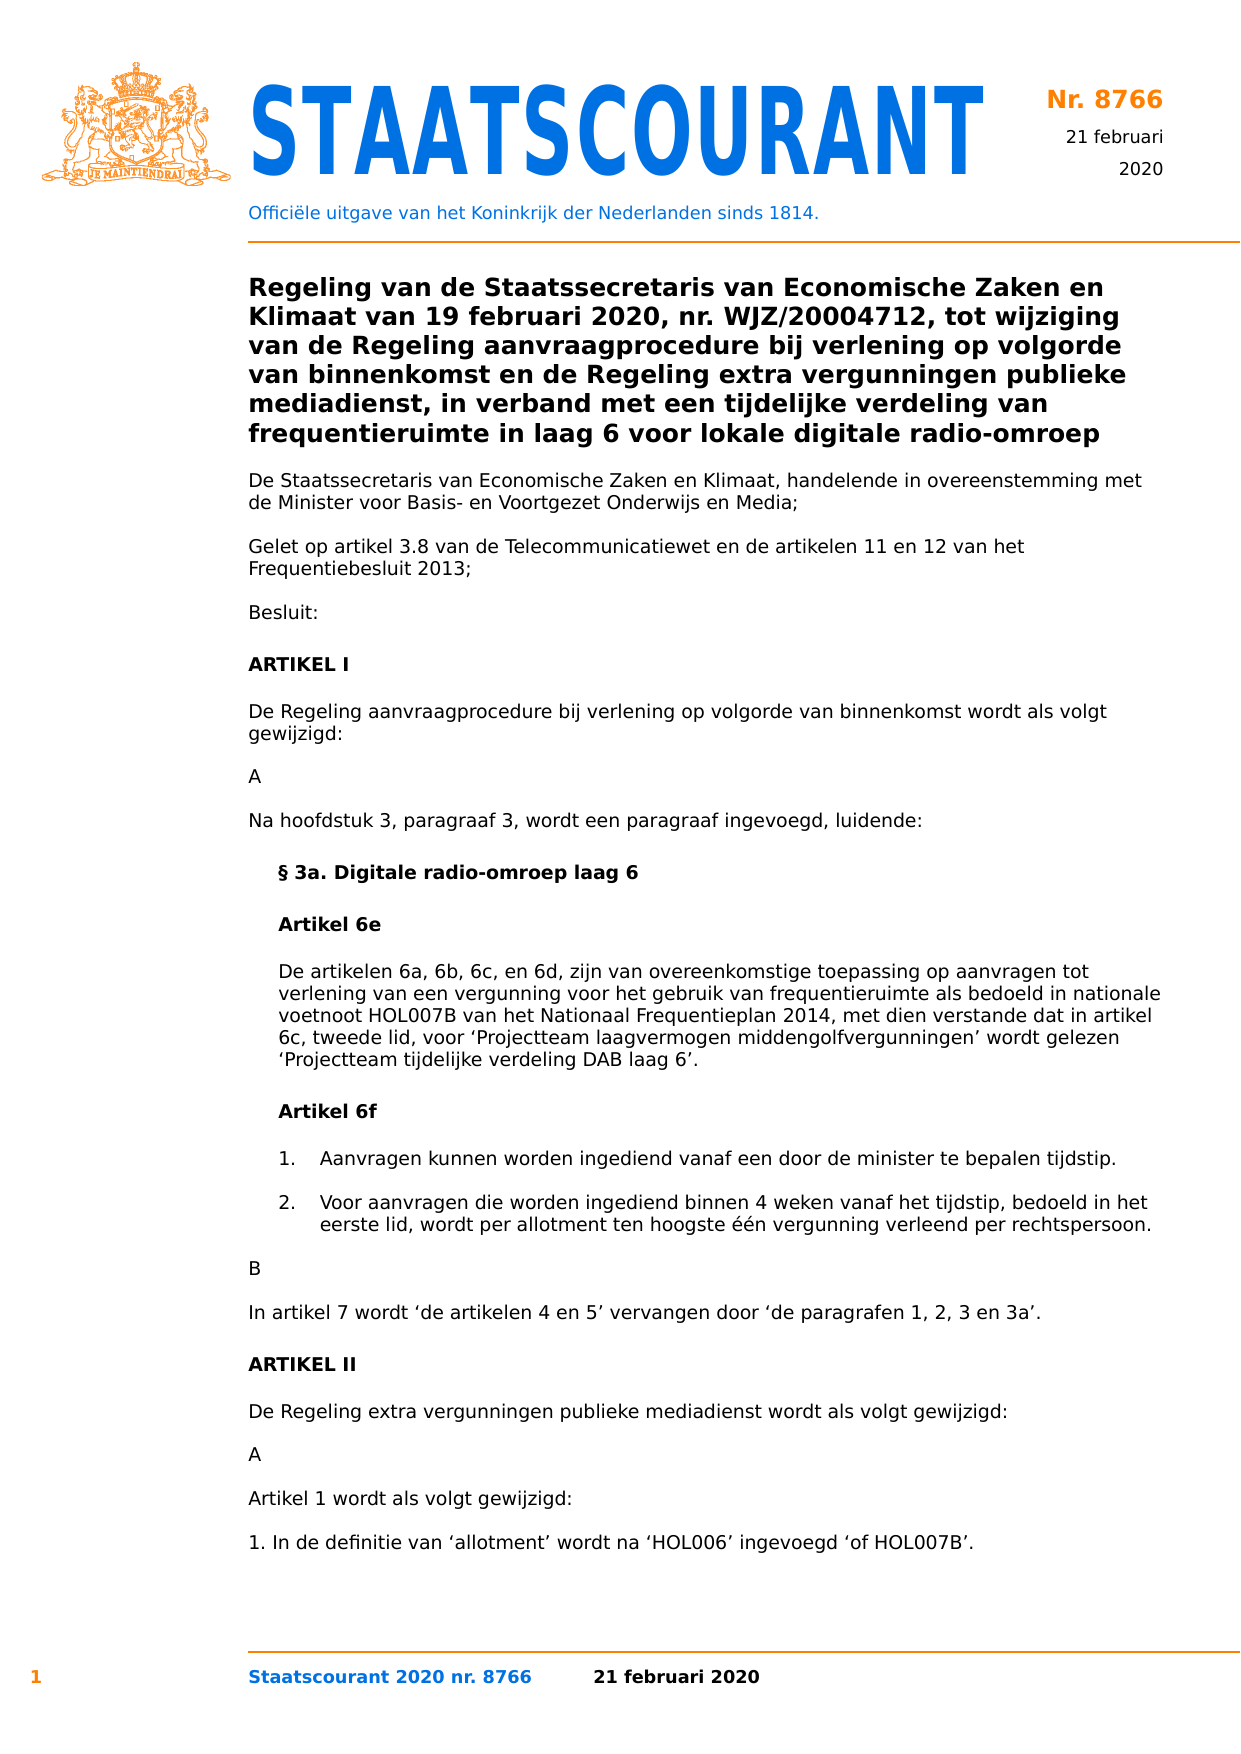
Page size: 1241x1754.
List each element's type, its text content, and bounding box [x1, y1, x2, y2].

text De Regeling extra vergunningen publieke mediadienst wordt als volgt gewijzigd: [248, 1401, 1163, 1422]
subtitle ARTIKEL II [248, 1353, 1163, 1376]
text Na hoofdstuk 3, paragraaf 3, wordt een paragraaf ingevoegd, luidende: [248, 810, 1163, 832]
subtitle Regeling van de Staatssecretaris van Economische Zaken en Klimaat van 19 februari 2020, nr. WJZ/20004712, tot wijziging van de Regeling aanvraagprocedure bij verlening op volgorde van binnenkomst en de Regeling extra vergunningen publieke mediadienst, in verband met een tijdelijke verdeling van frequentieruimte in laag 6 voor lokale digitale radio-omroep [248, 273, 1163, 448]
subtitle Artikel 6e [278, 914, 1163, 936]
text 1. Aanvragen kunnen worden ingediend vanaf een door de minister te bepalen tijdstip. [278, 1148, 1163, 1170]
text 2. Voor aanvragen die worden ingediend binnen 4 weken vanaf het tijdstip, bedoeld in het eerste lid, wordt per allotment ten hoogste één vergunning verleend per rechtspersoon. [278, 1192, 1163, 1236]
text Artikel 1 wordt als volgt gewijzigd: [248, 1488, 1163, 1510]
table_cell 2020 [998, 153, 1240, 203]
subtitle § 3a. Digitale radio-omroep laag 6 [278, 862, 1163, 884]
text De Staatssecretaris van Economische Zaken en Klimaat, handelende in overeenstemming met de Minister voor Basis- en Voortgezet Onderwijs en Media; [248, 470, 1163, 514]
table_header STAATSCOURANT [248, 62, 998, 203]
text Besluit: [248, 602, 1163, 623]
text In artikel 7 wordt ‘de artikelen 4 en 5’ vervangen door ‘de paragrafen 1, 2, 3 en 3a’. [248, 1302, 1163, 1323]
text A [248, 766, 1163, 788]
subtitle ARTIKEL I [248, 653, 1163, 676]
table_header [25, 62, 248, 241]
subtitle Artikel 6f [278, 1101, 1163, 1123]
picture [41, 62, 231, 186]
text De artikelen 6a, 6b, 6c, en 6d, zijn van overeenkomstige toepassing op aanvragen tot verlening van een vergunning voor het gebruik van frequentieruimte als bedoeld in nationale voetnoot HOL007B van het Nationaal Frequentieplan 2014, met dien verstande dat in artikel 6c, tweede lid, voor ‘Projectteam laagvermogen middengolfvergunningen’ wordt gelezen ‘Projectteam tijdelijke verdeling DAB laag 6’. [278, 961, 1163, 1071]
table_header Nr. 8766 [998, 62, 1240, 121]
table_cell 21 februari [998, 121, 1240, 153]
text A [248, 1444, 1163, 1466]
text De Regeling aanvraagprocedure bij verlening op volgorde van binnenkomst wordt als volgt gewijzigd: [248, 701, 1163, 744]
text Gelet op artikel 3.8 van de Telecommunicatiewet en de artikelen 11 en 12 van het Frequentiebesluit 2013; [248, 536, 1163, 580]
text 1. In de definitie van ‘allotment’ wordt na ‘HOL006’ ingevoegd ‘of HOL007B’. [248, 1532, 1163, 1554]
text B [248, 1258, 1163, 1280]
table_cell Officiële uitgave van het Koninkrijk der Nederlanden sinds 1814. [248, 203, 1240, 241]
